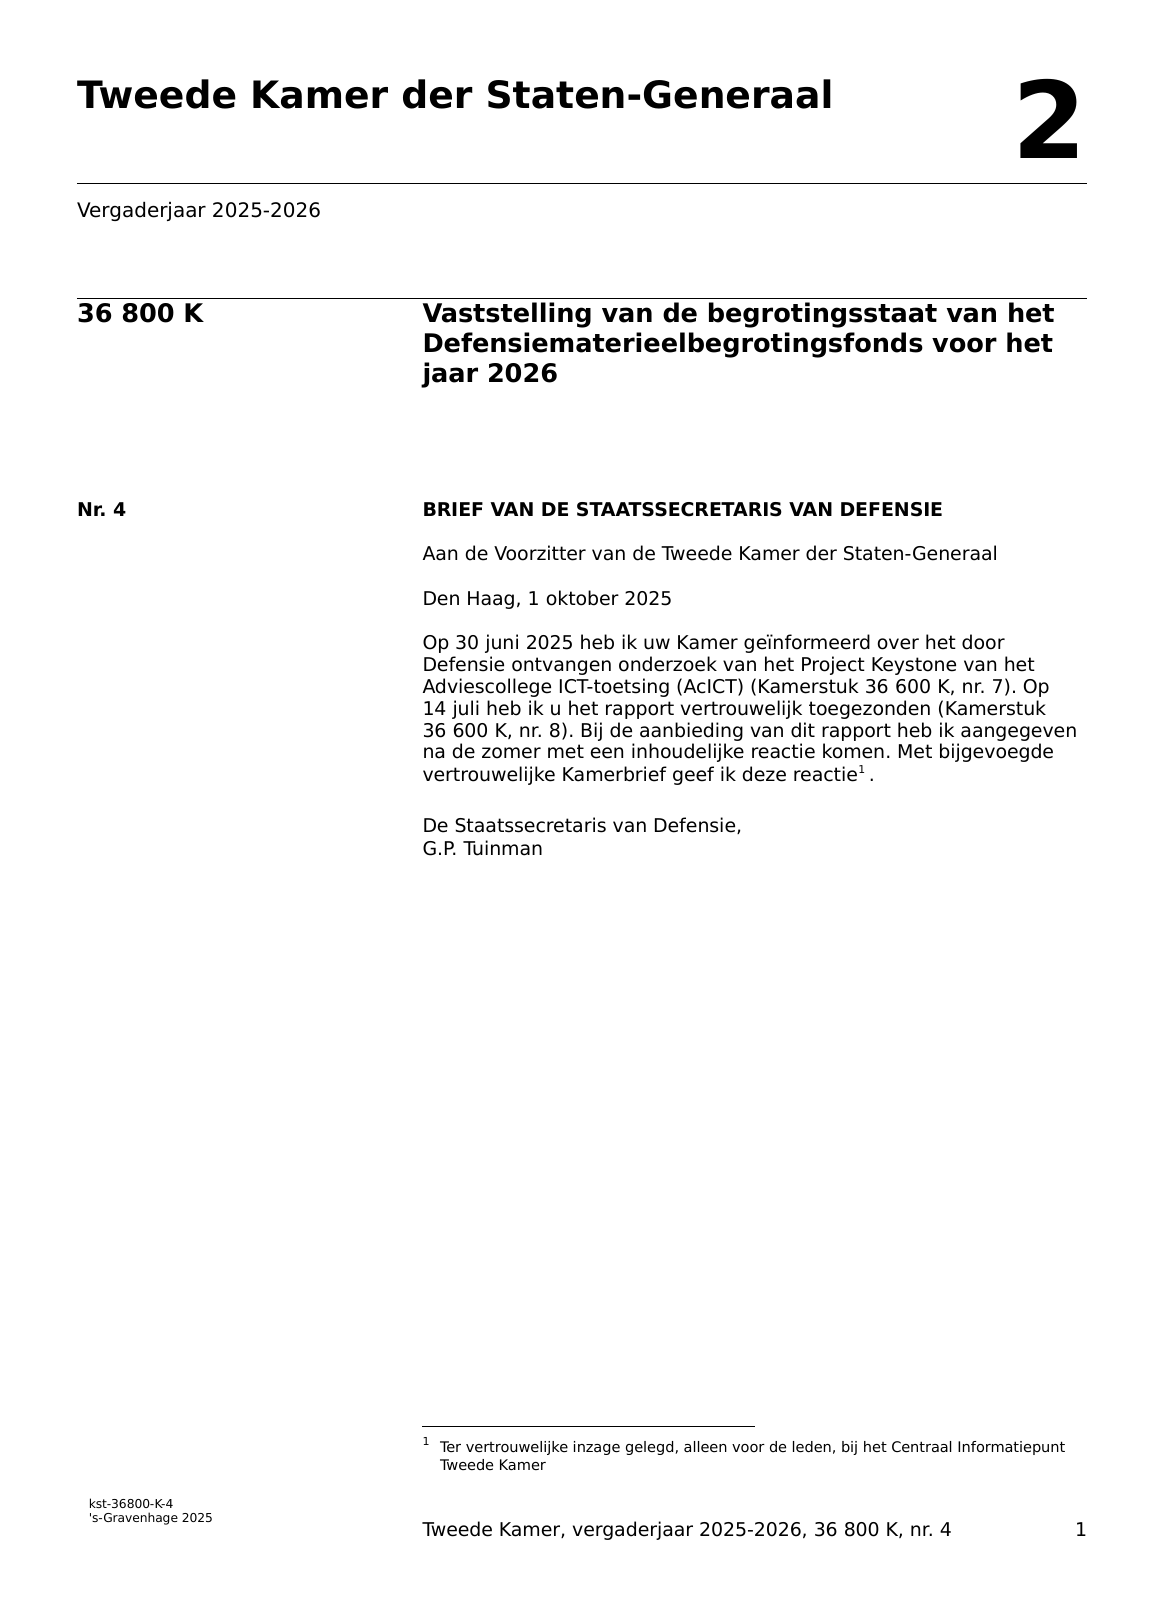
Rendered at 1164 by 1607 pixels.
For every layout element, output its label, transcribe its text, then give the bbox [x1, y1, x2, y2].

table_header 2 [886, 59, 1087, 183]
text kst-36800-K-4 [88, 1497, 323, 1511]
subtitle Nr. 4 BRIEF VAN DE STAATSSECRETARIS VAN DEFENSIE [77, 499, 1087, 521]
text Den Haag, 1 oktober 2025 [422, 587, 1087, 609]
table_cell Vergaderjaar 2025-2026 [77, 184, 1087, 298]
table_header Tweede Kamer der Staten-Generaal [77, 59, 886, 183]
subtitle 36 800 K Vaststelling van de begrotingsstaat van het Defensiematerieelbegrotingsfonds voor het jaar 2026 [77, 299, 1087, 388]
text 's-Gravenhage 2025 [88, 1511, 323, 1525]
text Ter vertrouwelijke inzage gelegd, alleen voor de leden, bij het Centraal Informatiepunt Tweede Kamer [422, 1435, 1087, 1474]
text De Staatssecretaris van Defensie, G.P. Tuinman [422, 815, 1087, 859]
text Aan de Voorzitter van de Tweede Kamer der Staten-Generaal [422, 543, 1087, 565]
text Op 30 juni 2025 heb ik uw Kamer geïnformeerd over het door Defensie ontvangen onderzoek van het Project Keystone van het Adviescollege ICT-toetsing (AcICT) (Kamerstuk 36 600 K, nr. 7). Op 14 juli heb ik u het rapport vertrouwelijk toegezonden (Kamerstuk 36 600 K, nr. 8). Bij de aanbieding van dit rapport heb ik aangegeven na de zomer met een inhoudelijke reactie komen. Met bijgevoegde vertrouwelijke Kamerbrief geef ik deze reactie. [422, 632, 1087, 785]
